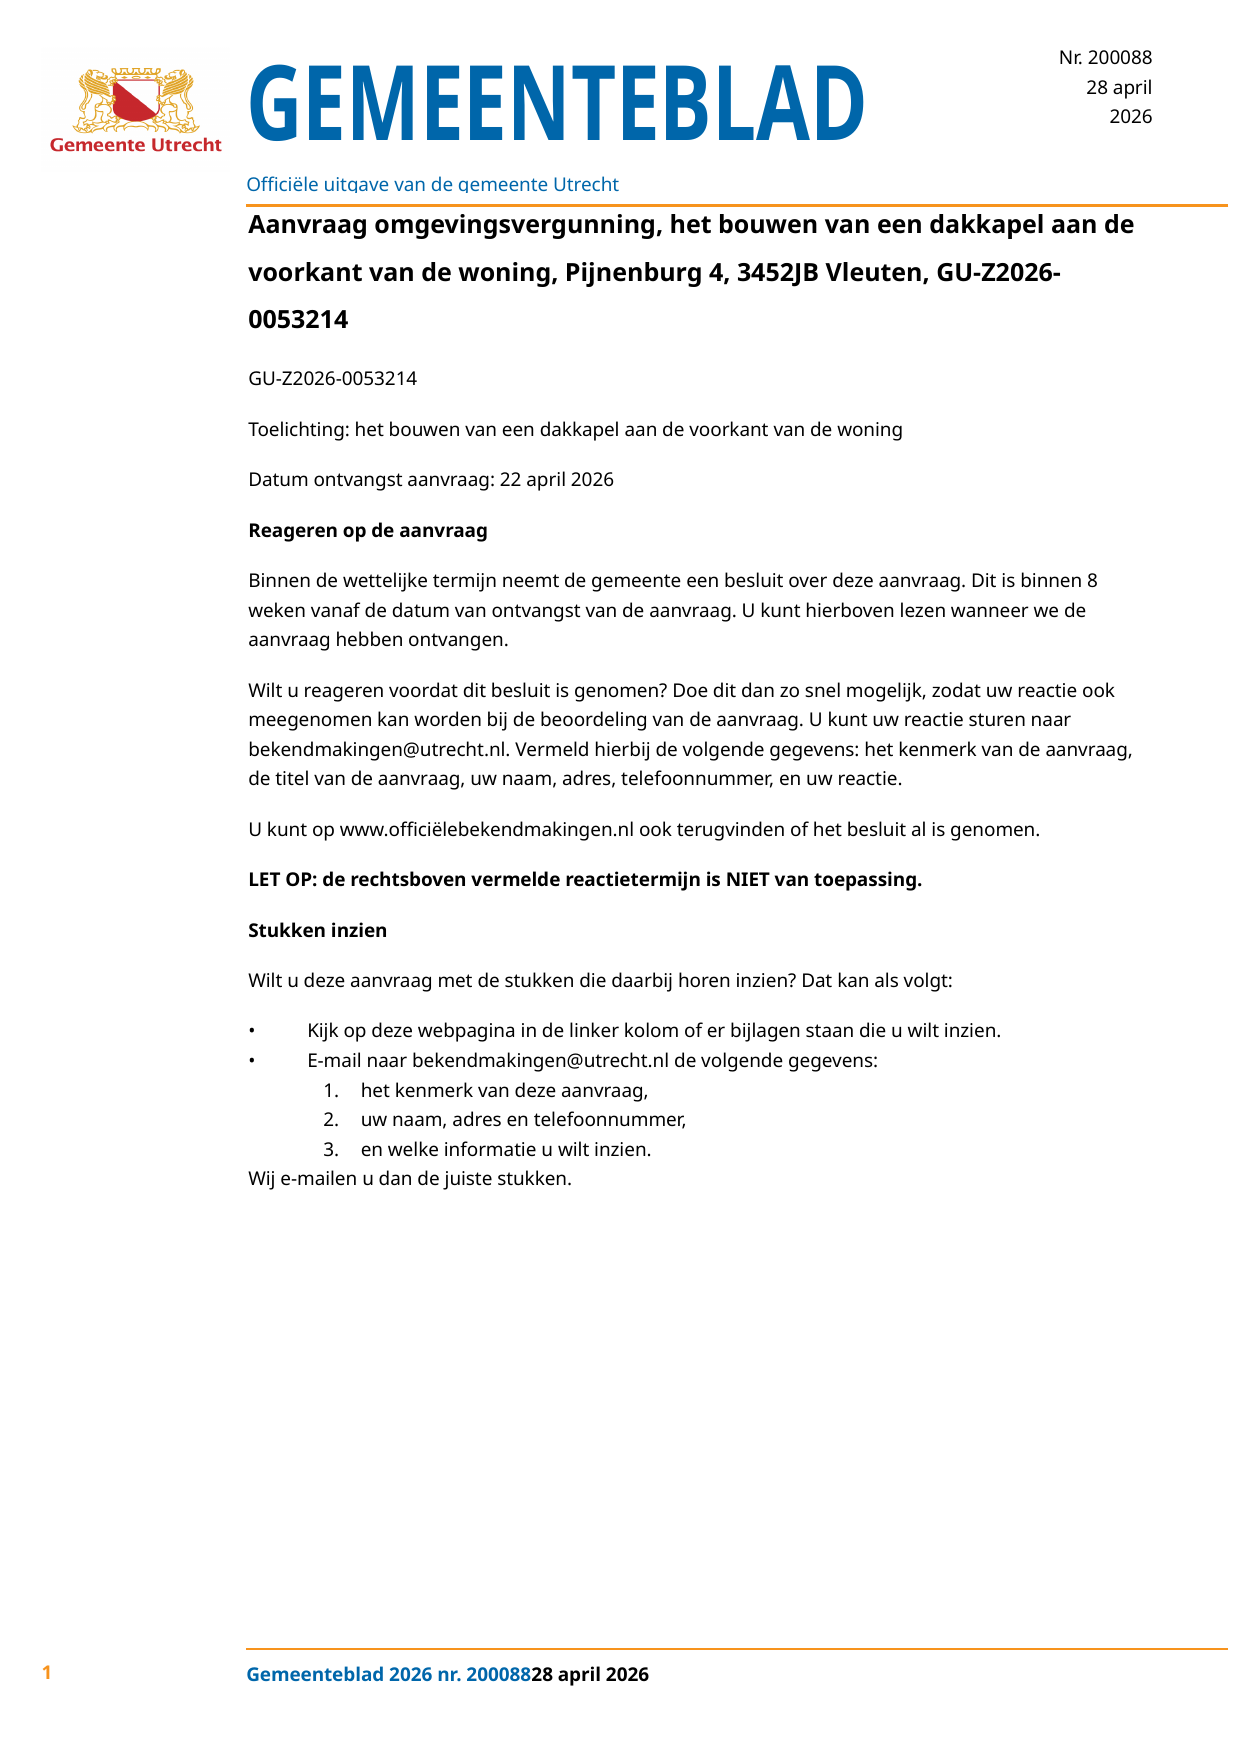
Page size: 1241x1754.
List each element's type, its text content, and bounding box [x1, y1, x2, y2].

text Datum ontvangst aanvraag: 22 april 2026 [248, 466, 1152, 492]
text GU-Z2026-0053214 [248, 366, 1152, 391]
text Wilt u reageren voordat dit besluit is genomen? Doe dit dan zo snel mogelijk, zodat uw reactie ook meegenomen kan worden bij de beoordeling van de aanvraag. U kunt uw reactie sturen naar bekendmakingen@utrecht.nl. Vermeld hierbij de volgende gegevens: het kenmerk van de aanvraag, de titel van de aanvraag, uw naam, adres, telefoonnummer, en uw reactie. [248, 677, 1152, 791]
text Binnen de wettelijke termijn neemt de gemeente een besluit over deze aanvraag. Dit is binnen 8 weken vanaf de datum van ontvangst van de aanvraag. U kunt hierboven lezen wanneer we de aanvraag hebben ontvangen. [248, 567, 1152, 652]
list Kijk op deze webpagina in de linker kolom of er bijlagen staan die u wilt inzien. [248, 1018, 1152, 1043]
list E-mail naar bekendmakingen@utrecht.nl de volgende gegevens: [248, 1047, 1152, 1073]
text Wilt u deze aanvraag met de stukken die daarbij horen inzien? Dat kan als volgt: [248, 967, 1152, 993]
list uw naam, adres en telefoonnummer, [323, 1106, 1152, 1132]
list het kenmerk van deze aanvraag, [323, 1077, 1152, 1102]
picture [41, 47, 231, 172]
text Reageren op de aanvraag [248, 517, 1152, 542]
list en welke informatie u wilt inzien. [323, 1136, 1152, 1162]
text LET OP: de rechtsboven vermelde reactietermijn is NIET van toepassing. [248, 866, 1152, 892]
text Wij e-mailen u dan de juiste stukken. [248, 1166, 1152, 1191]
text U kunt op www.officiëlebekendmakingen.nl ook terugvinden of het besluit al is genomen. [248, 816, 1152, 842]
text Aanvraag omgevingsvergunning, het bouwen van een dakkapel aan de voorkant van de woning, Pijnenburg 4, 3452JB Vleuten, GU-Z2026-0053214 [248, 207, 1152, 336]
text Stukken inzien [248, 917, 1152, 942]
text Toelichting: het bouwen van een dakkapel aan de voorkant van de woning [248, 416, 1152, 442]
